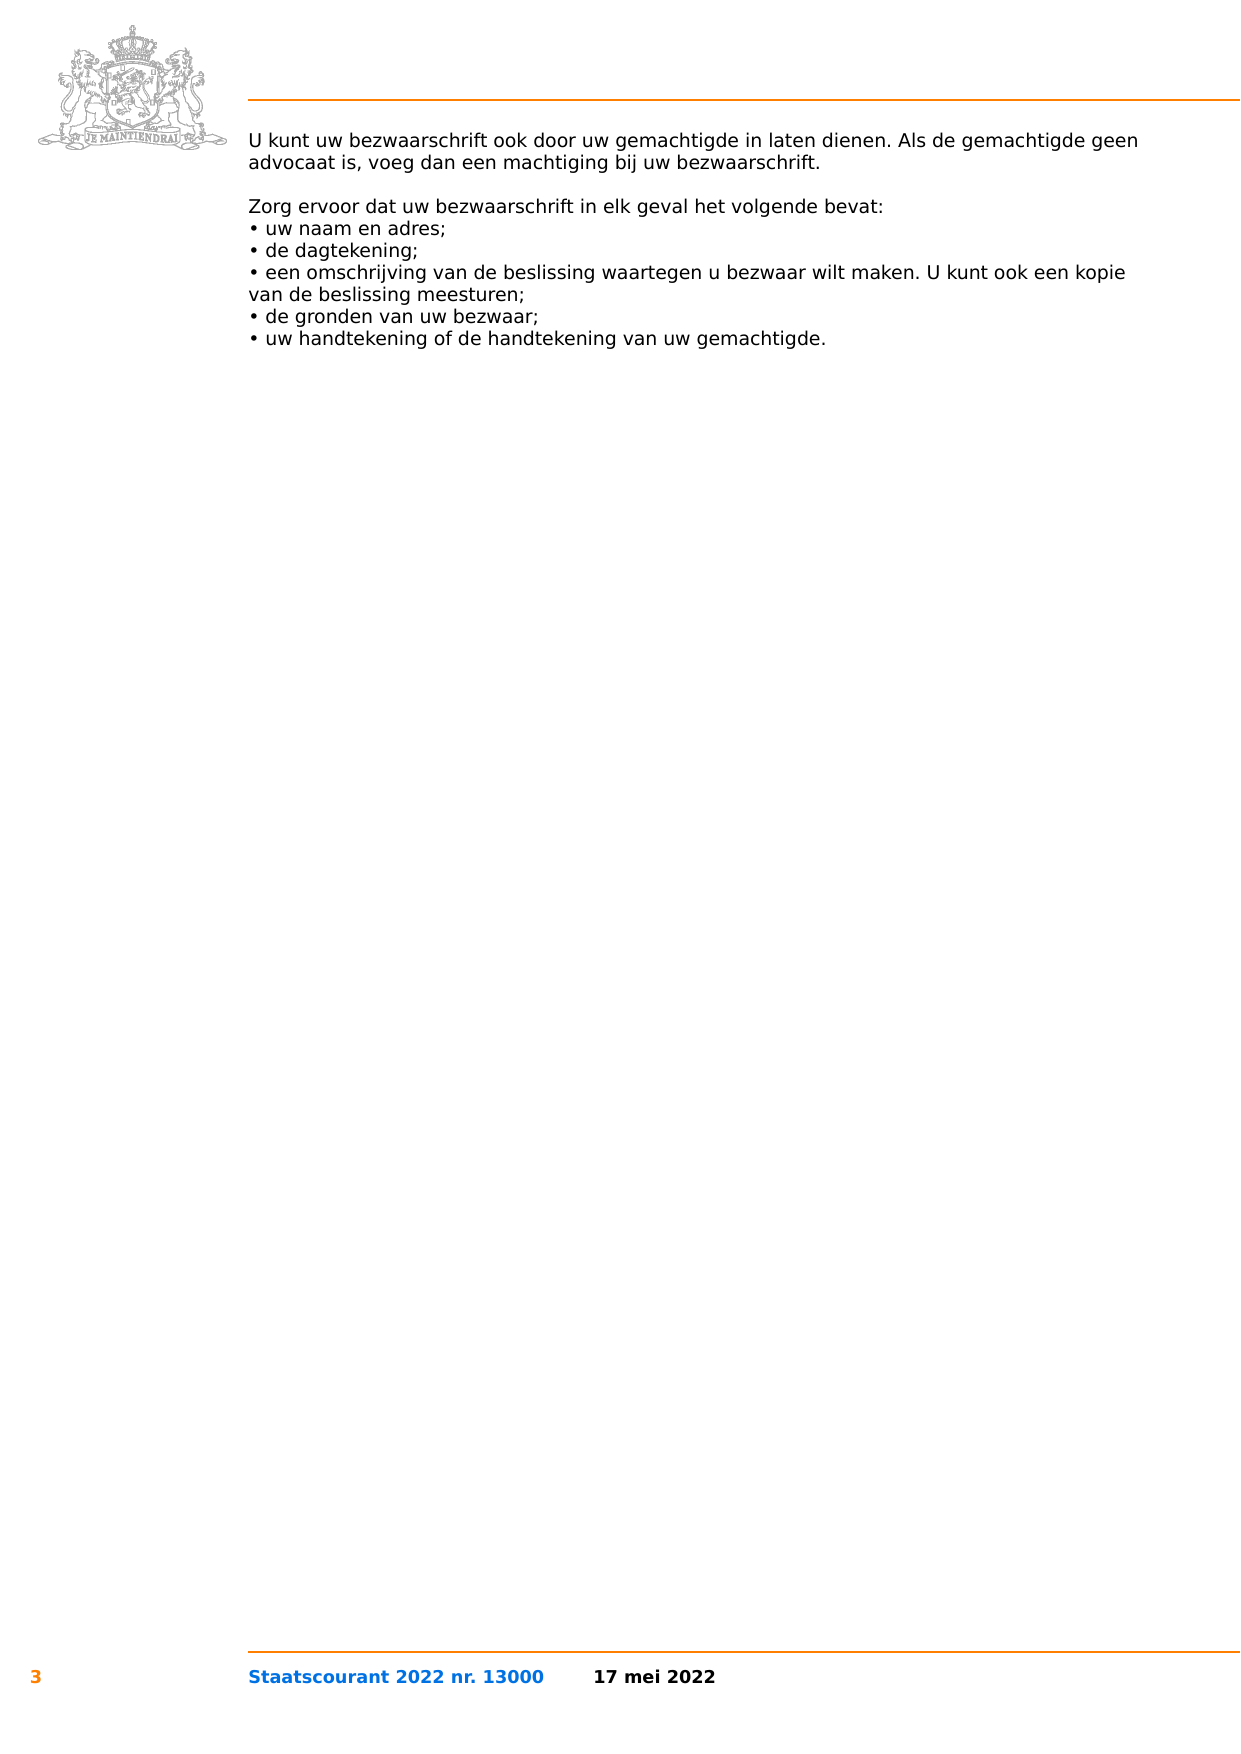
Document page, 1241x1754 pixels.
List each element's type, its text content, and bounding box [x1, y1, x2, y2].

picture [38, 25, 227, 150]
text • uw naam en adres; [248, 218, 1163, 240]
text • de gronden van uw bezwaar; [248, 306, 1163, 328]
text • de dagtekening; [248, 240, 1163, 262]
text U kunt uw bezwaarschrift ook door uw gemachtigde in laten dienen. Als de gemachtigde geen advocaat is, voeg dan een machtiging bij uw bezwaarschrift. [248, 130, 1163, 174]
text • uw handtekening of de handtekening van uw gemachtigde. [248, 328, 1163, 349]
text • een omschrijving van de beslissing waartegen u bezwaar wilt maken. U kunt ook een kopie van de beslissing meesturen; [248, 262, 1163, 306]
text Zorg ervoor dat uw bezwaarschrift in elk geval het volgende bevat: [248, 196, 1163, 218]
